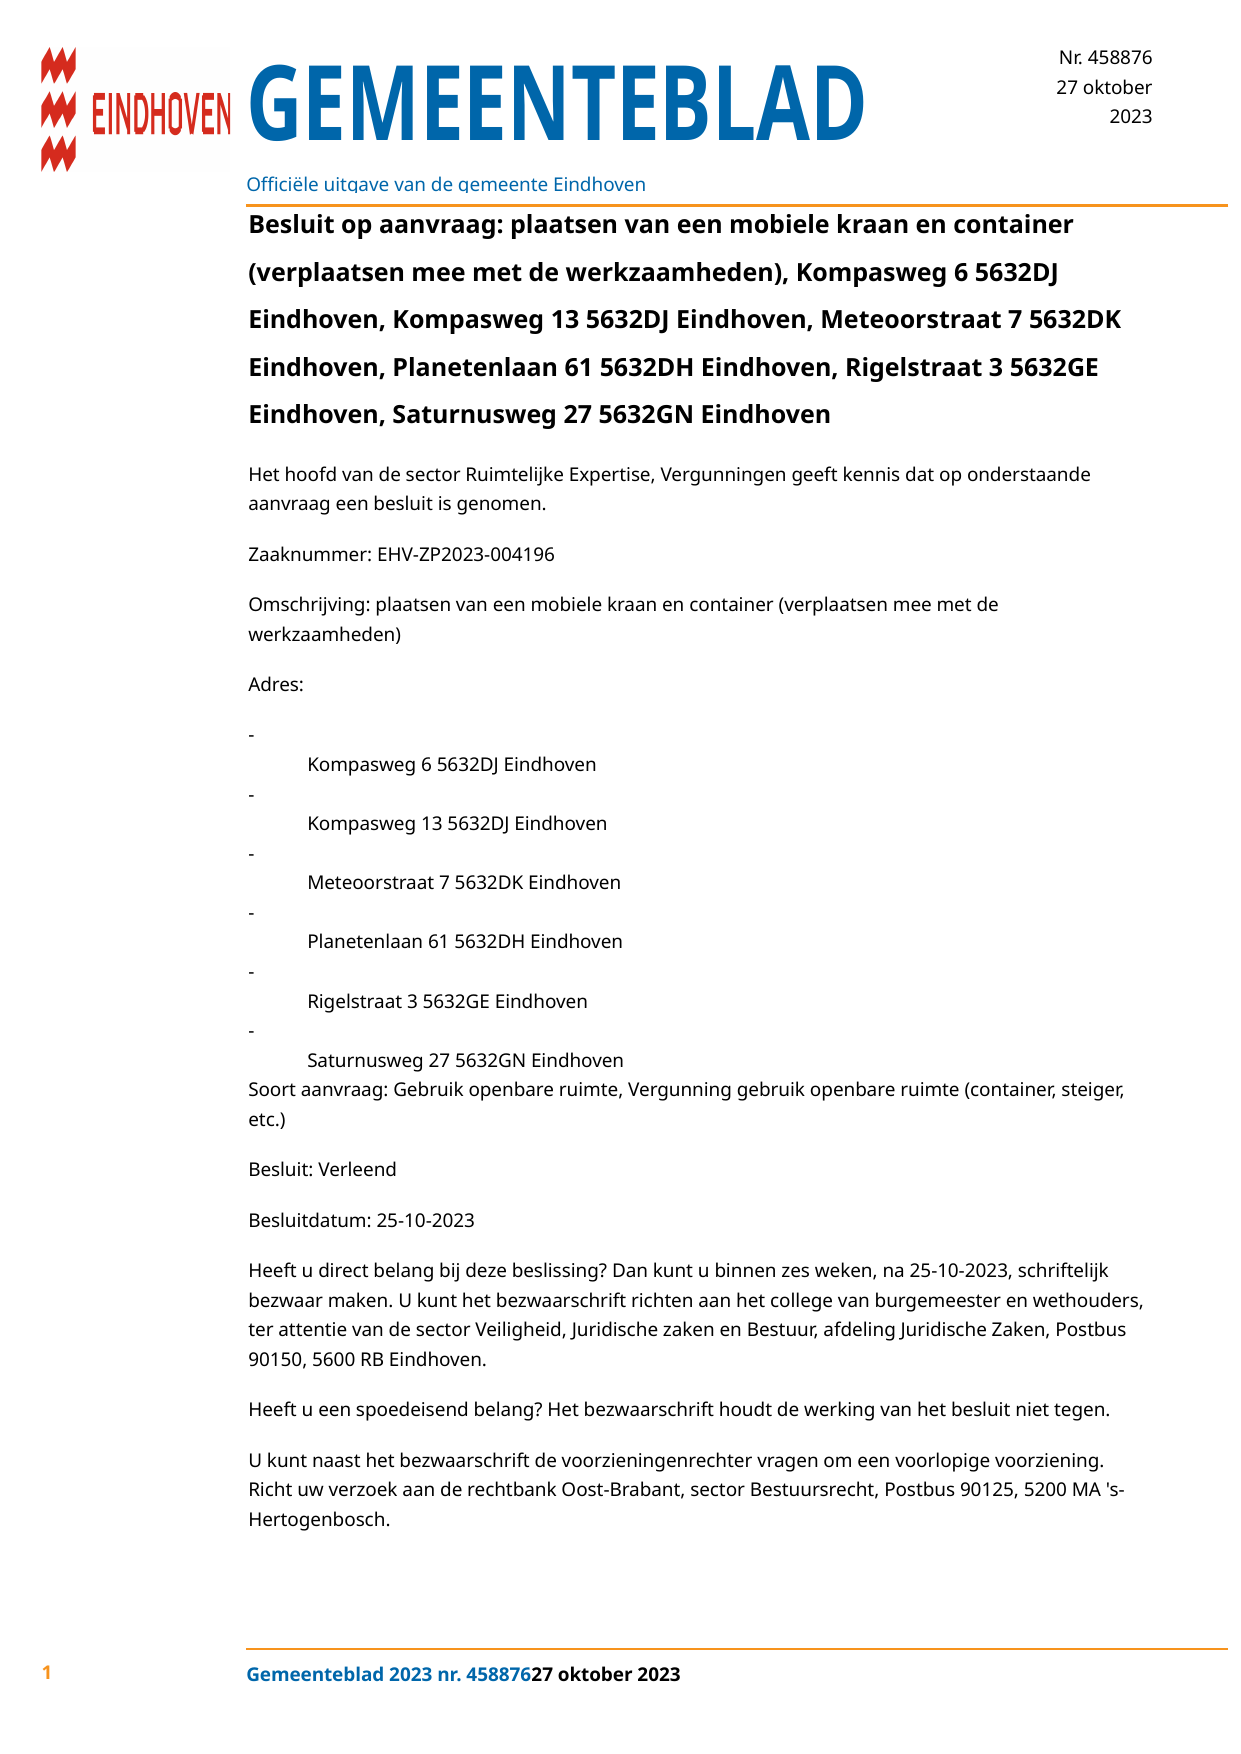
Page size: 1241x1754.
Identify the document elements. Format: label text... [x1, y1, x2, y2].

picture [41, 47, 231, 172]
list Meteoorstraat 7 5632DK Eindhoven [248, 869, 1152, 895]
text Heeft u een spoedeisend belang? Het bezwaarschrift houdt de werking van het besluit niet tegen. [248, 1397, 1152, 1422]
text Het hoofd van de sector Ruimtelijke Expertise, Vergunningen geeft kennis dat op onderstaande aanvraag een besluit is genomen. [248, 461, 1152, 516]
text U kunt naast het bezwaarschrift de voorzieningenrechter vragen om een voorlopige voorziening. Richt uw verzoek aan de rechtbank Oost-Brabant, sector Bestuursrecht, Postbus 90125, 5200 MA 's-Hertogenbosch. [248, 1447, 1152, 1532]
text Besluit op aanvraag: plaatsen van een mobiele kraan en container (verplaatsen mee met de werkzaamheden), Kompasweg 6 5632DJ Eindhoven, Kompasweg 13 5632DJ Eindhoven, Meteoorstraat 7 5632DK Eindhoven, Planetenlaan 61 5632DH Eindhoven, Rigelstraat 3 5632GE Eindhoven, Saturnusweg 27 5632GN Eindhoven [248, 207, 1152, 431]
text Adres: [248, 671, 1152, 697]
list Rigelstraat 3 5632GE Eindhoven [248, 988, 1152, 1013]
text Heeft u direct belang bij deze beslissing? Dan kunt u binnen zes weken, na 25-10-2023, schriftelijk bezwaar maken. U kunt het bezwaarschrift richten aan het college van burgemeester en wethouders, ter attentie van de sector Veiligheid, Juridische zaken en Bestuur, afdeling Juridische Zaken, Postbus 90150, 5600 RB Eindhoven. [248, 1257, 1152, 1372]
list Kompasweg 13 5632DJ Eindhoven [248, 810, 1152, 836]
text Besluitdatum: 25-10-2023 [248, 1207, 1152, 1233]
list Kompasweg 6 5632DJ Eindhoven [248, 751, 1152, 777]
list Planetenlaan 61 5632DH Eindhoven [248, 929, 1152, 954]
text Zaaknummer: EHV-ZP2023-004196 [248, 541, 1152, 566]
text Soort aanvraag: Gebruik openbare ruimte, Vergunning gebruik openbare ruimte (container, steiger, etc.) [248, 1077, 1152, 1132]
list Saturnusweg 27 5632GN Eindhoven [248, 1047, 1152, 1073]
text Besluit: Verleend [248, 1157, 1152, 1182]
text Omschrijving: plaatsen van een mobiele kraan en container (verplaatsen mee met de werkzaamheden) [248, 591, 1152, 646]
